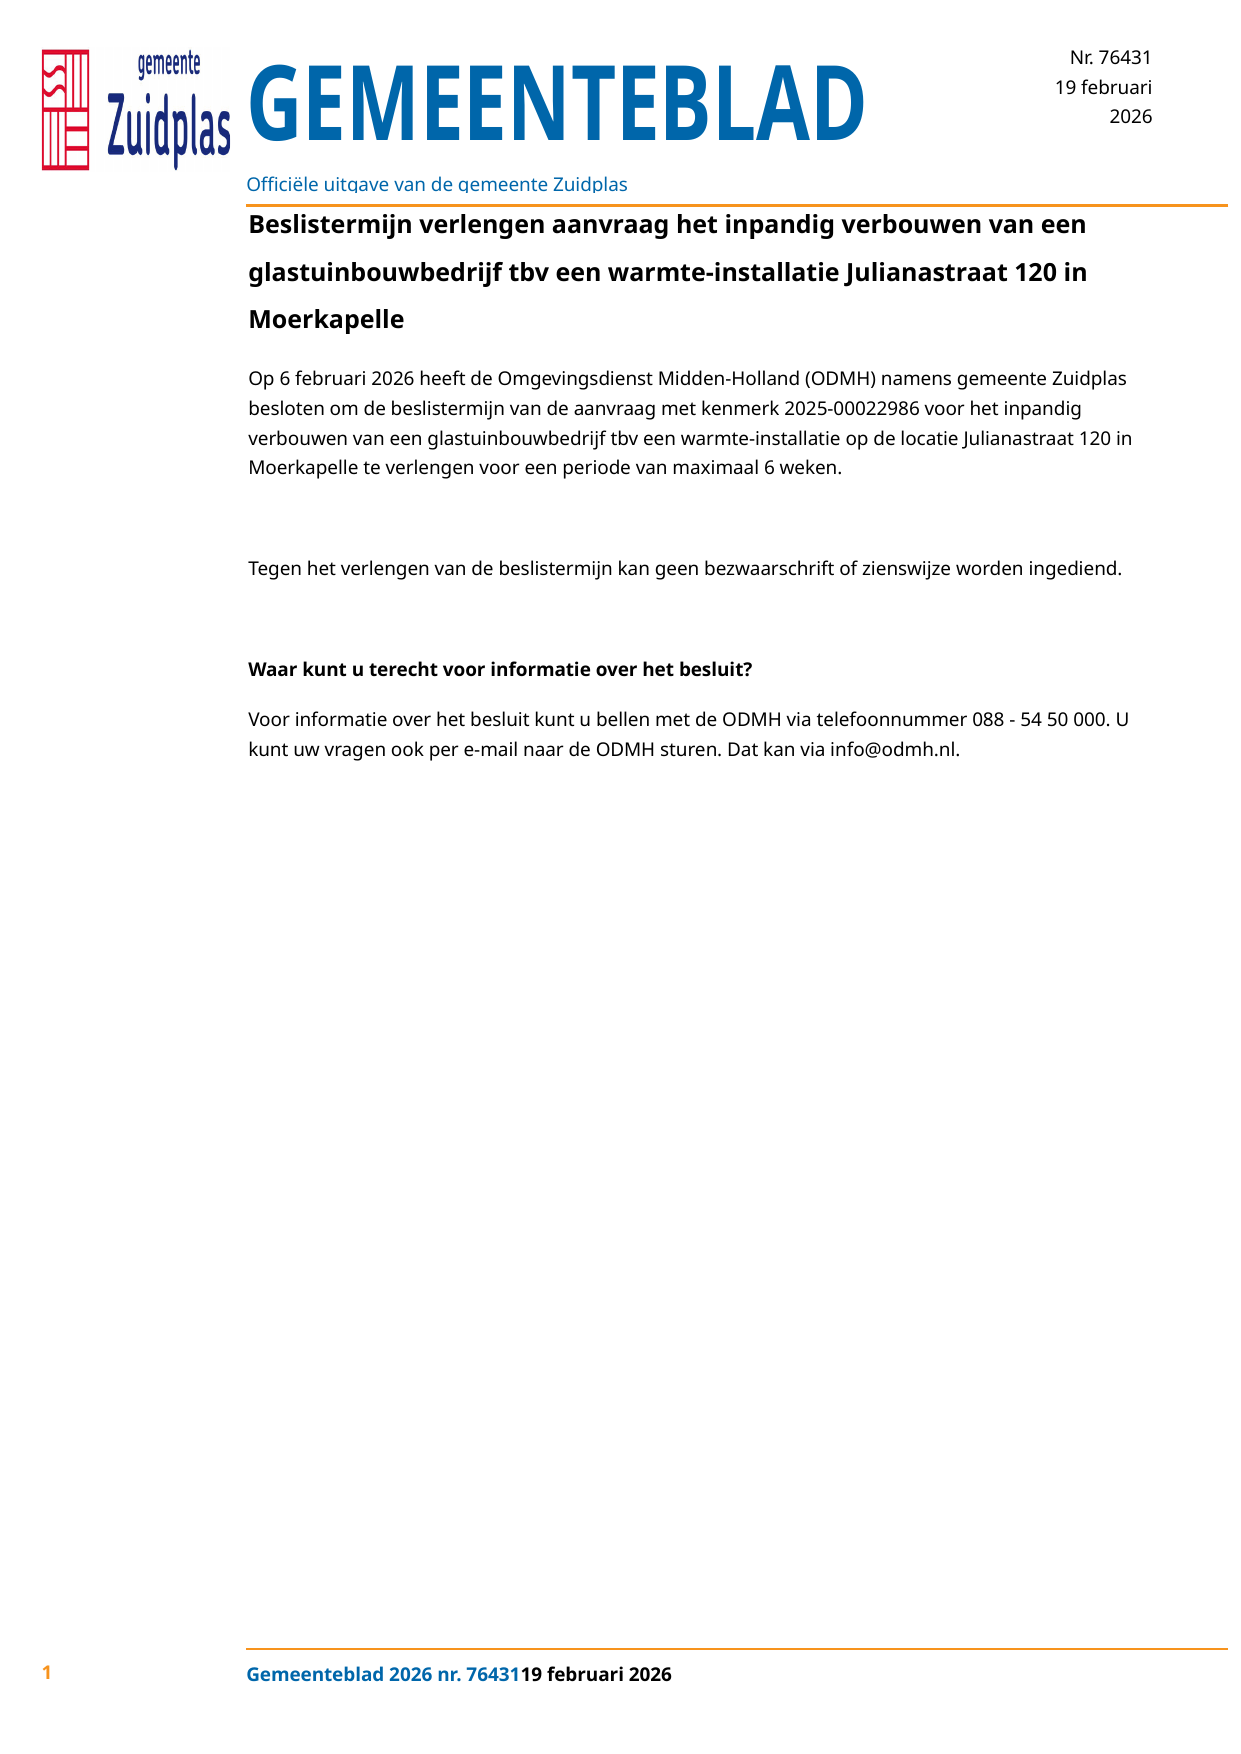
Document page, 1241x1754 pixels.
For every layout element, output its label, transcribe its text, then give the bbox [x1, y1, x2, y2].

text Op 6 februari 2026 heeft de Omgevingsdienst Midden-Holland (ODMH) namens gemeente Zuidplas besloten om de beslistermijn van de aanvraag met kenmerk 2025-00022986 voor het inpandig verbouwen van een glastuinbouwbedrijf tbv een warmte-installatie op de locatie Julianastraat 120 in Moerkapelle te verlengen voor een periode van maximaal 6 weken. [248, 366, 1152, 480]
text Beslistermijn verlengen aanvraag het inpandig verbouwen van een glastuinbouwbedrijf tbv een warmte-installatie Julianastraat 120 in Moerkapelle [248, 207, 1152, 336]
picture [41, 47, 231, 172]
text Tegen het verlengen van de beslistermijn kan geen bezwaarschrift of zienswijze worden ingediend. [248, 555, 1152, 581]
text Waar kunt u terecht voor informatie over het besluit? [248, 656, 1152, 682]
text Voor informatie over het besluit kunt u bellen met de ODMH via telefoonnummer 088 - 54 50 000. U kunt uw vragen ook per e-mail naar de ODMH sturen. Dat kan via info@odmh.nl. [248, 706, 1152, 762]
